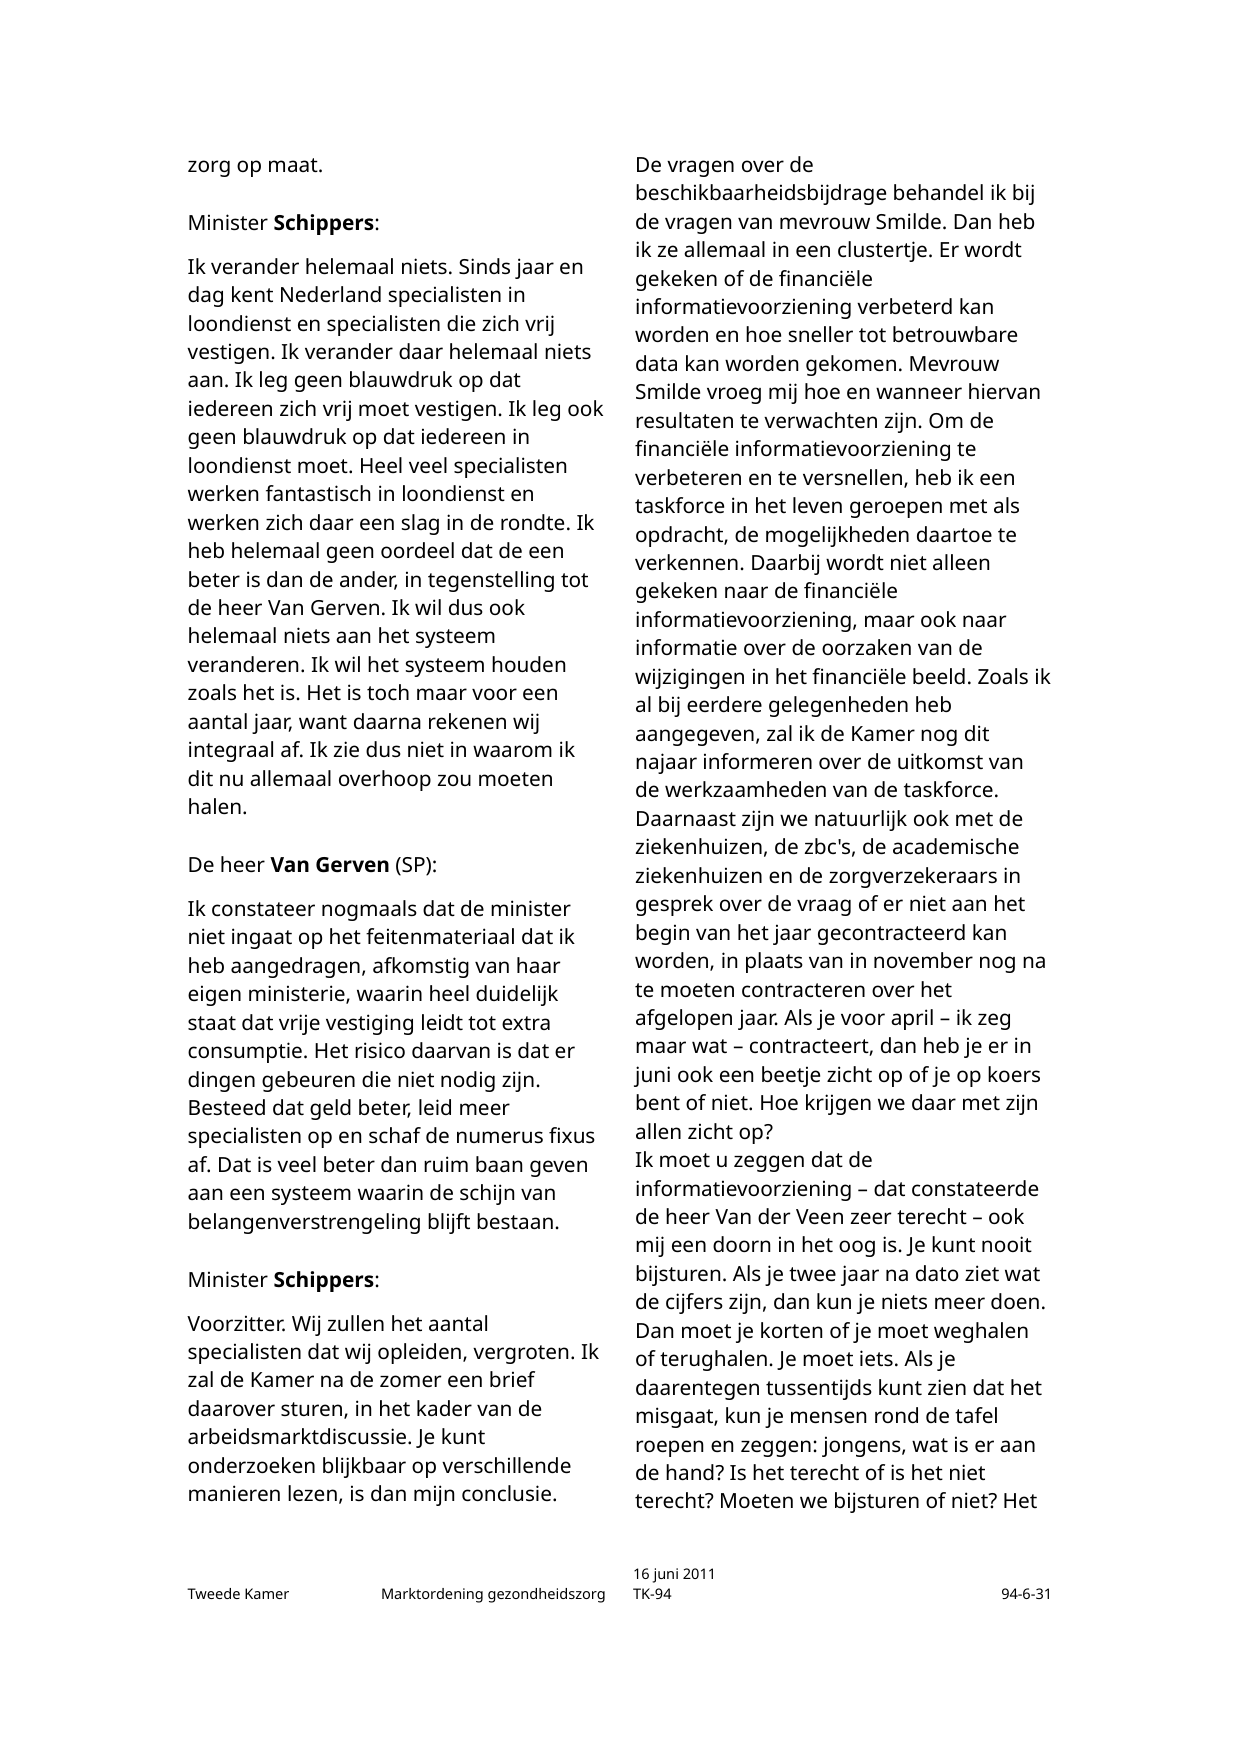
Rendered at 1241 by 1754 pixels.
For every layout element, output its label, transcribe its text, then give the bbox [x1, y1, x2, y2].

text Ik moet u zeggen dat de informatievoorziening – dat constateerde de heer Van der Veen zeer terecht – ook mij een doorn in het oog is. Je kunt nooit bijsturen. Als je twee jaar na dato ziet wat de cijfers zijn, dan kun je niets meer doen. Dan moet je korten of je moet weghalen of terughalen. Je moet iets. Als je daarentegen tussentijds kunt zien dat het misgaat, kun je mensen rond de tafel roepen en zeggen: jongens, wat is er aan de hand? Is het terecht of is het niet terecht? Moeten we bijsturen of niet? Het [635, 1145, 1053, 1515]
text Ik verander helemaal niets. Sinds jaar en dag kent Nederland specialisten in loondienst en specialisten die zich vrij vestigen. Ik verander daar helemaal niets aan. Ik leg geen blauwdruk op dat iedereen zich vrij moet vestigen. Ik leg ook geen blauwdruk op dat iedereen in loondienst moet. Heel veel specialisten werken fantastisch in loondienst en werken zich daar een slag in de rondte. Ik heb helemaal geen oordeel dat de een beter is dan de ander, in tegenstelling tot de heer Van Gerven. Ik wil dus ook helemaal niets aan het systeem veranderen. Ik wil het systeem houden zoals het is. Het is toch maar voor een aantal jaar, want daarna rekenen wij integraal af. Ik zie dus niet in waarom ik dit nu allemaal overhoop zou moeten halen. [187, 252, 605, 821]
text Daarnaast zijn we natuurlijk ook met de ziekenhuizen, de zbc's, de academische ziekenhuizen en de zorgverzekeraars in gesprek over de vraag of er niet aan het begin van het jaar gecontracteerd kan worden, in plaats van in november nog na te moeten contracteren over het afgelopen jaar. Als je voor april – ik zeg maar wat – contracteert, dan heb je er in juni ook een beetje zicht op of je op koers bent of niet. Hoe krijgen we daar met zijn allen zicht op? [635, 804, 1053, 1145]
text Ik constateer nogmaals dat de minister niet ingaat op het feitenmateriaal dat ik heb aangedragen, afkomstig van haar eigen ministerie, waarin heel duidelijk staat dat vrije vestiging leidt tot extra consumptie. Het risico daarvan is dat er dingen gebeuren die niet nodig zijn. Besteed dat geld beter, leid meer specialisten op en schaf de numerus fixus af. Dat is veel beter dan ruim baan geven aan een systeem waarin de schijn van belangenverstrengeling blijft bestaan. [187, 894, 605, 1235]
text De vragen over de beschikbaarheidsbijdrage behandel ik bij de vragen van mevrouw Smilde. Dan heb ik ze allemaal in een clustertje. Er wordt gekeken of de financiële informatievoorziening verbeterd kan worden en hoe sneller tot betrouwbare data kan worden gekomen. Mevrouw Smilde vroeg mij hoe en wanneer hiervan resultaten te verwachten zijn. Om de financiële informatievoorziening te verbeteren en te versnellen, heb ik een taskforce in het leven geroepen met als opdracht, de mogelijkheden daartoe te verkennen. Daarbij wordt niet alleen gekeken naar de financiële informatievoorziening, maar ook naar informatie over de oorzaken van de wijzigingen in het financiële beeld. Zoals ik al bij eerdere gelegenheden heb aangegeven, zal ik de Kamer nog dit najaar informeren over de uitkomst van de werkzaamheden van de taskforce. [635, 150, 1053, 804]
text zorg op maat. [187, 150, 605, 178]
text De heer Van Gerven (SP): [187, 851, 605, 879]
text Voorzitter. Wij zullen het aantal specialisten dat wij opleiden, vergroten. Ik zal de Kamer na de zomer een brief daarover sturen, in het kader van de arbeidsmarktdiscussie. Je kunt onderzoeken blijkbaar op verschillende manieren lezen, is dan mijn conclusie. [187, 1309, 605, 1508]
text Minister Schippers: [187, 208, 605, 237]
text Minister Schippers: [187, 1265, 605, 1294]
